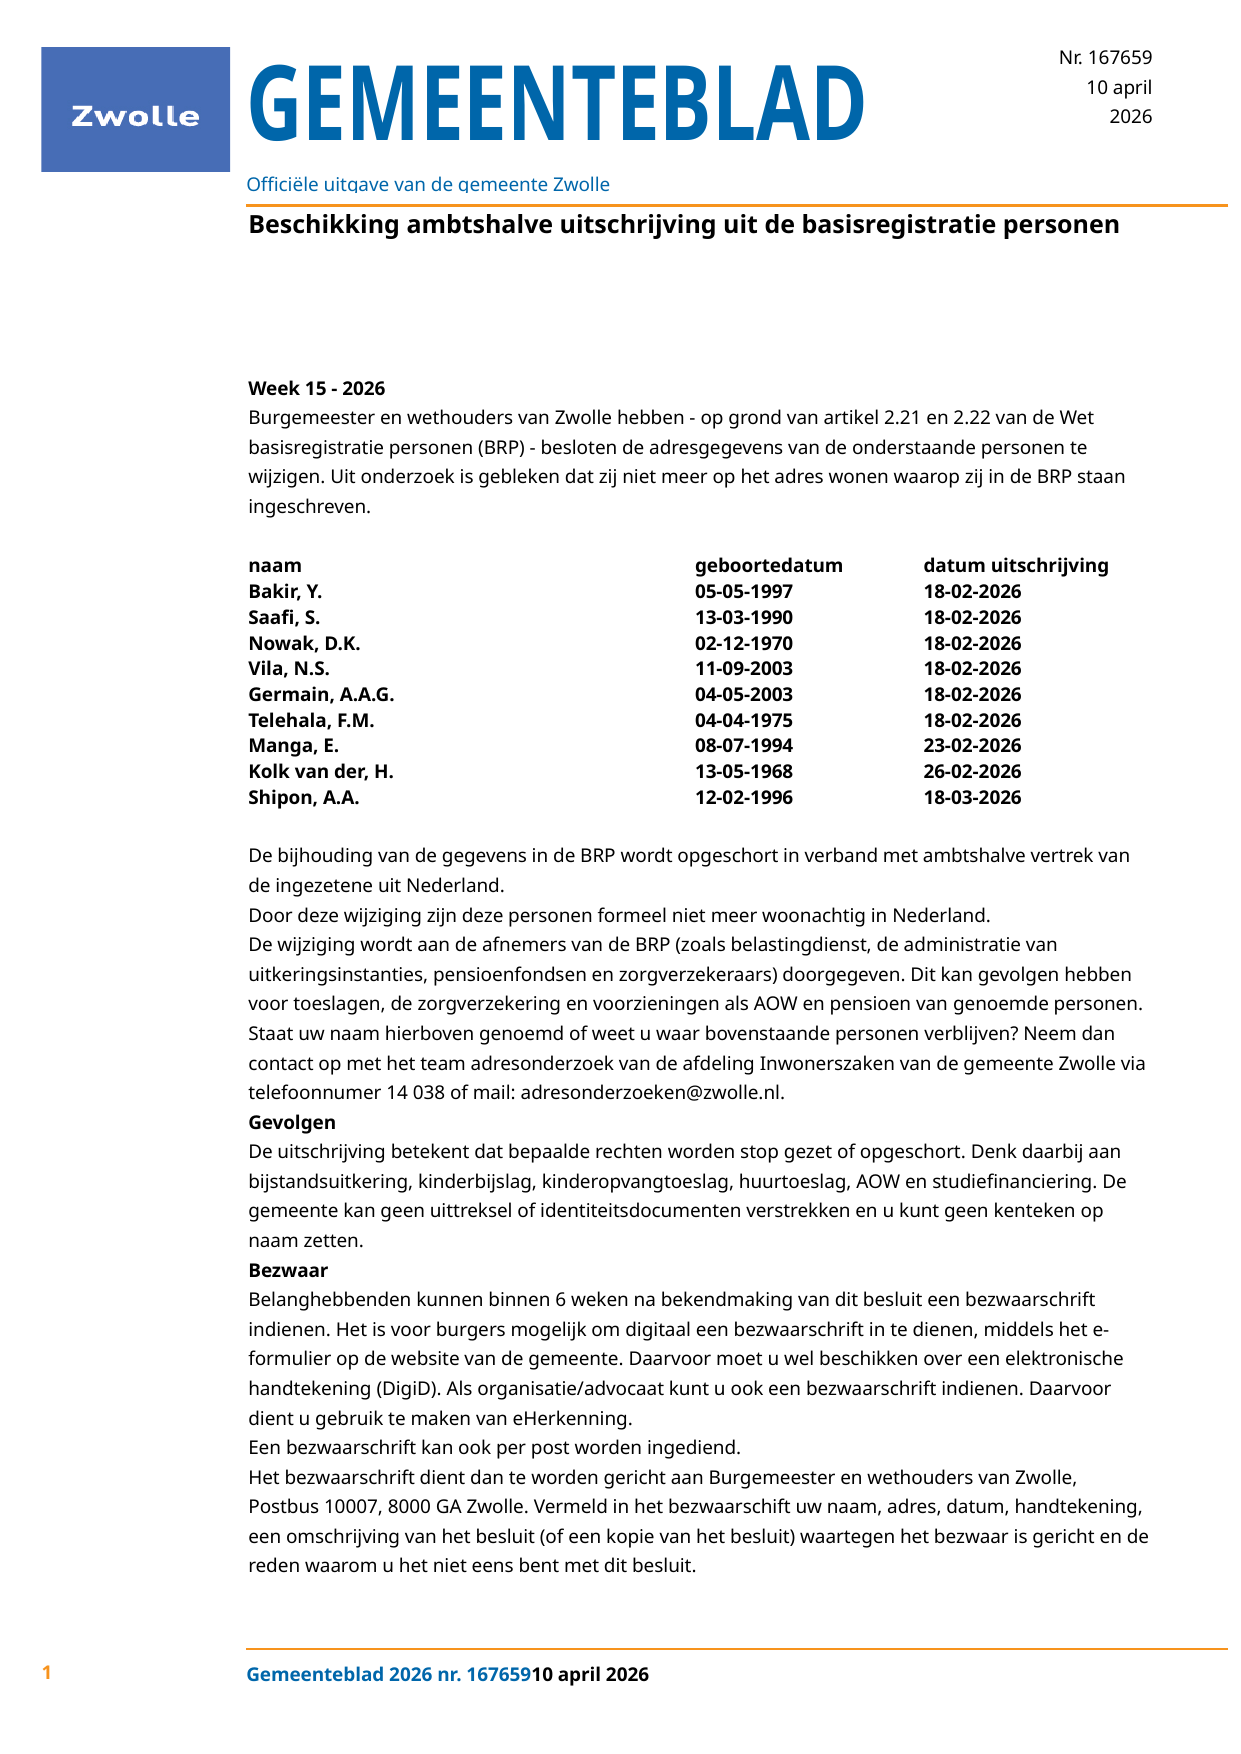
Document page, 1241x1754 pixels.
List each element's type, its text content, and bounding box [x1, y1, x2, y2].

table_cell Shipon, A.A. [248, 784, 695, 810]
table_cell 18-02-2026 [923, 707, 1152, 733]
table_cell 18-03-2026 [923, 784, 1152, 810]
text Het bezwaarschrift dient dan te worden gericht aan Burgemeester en wethouders van Zwolle, Postbus 10007, 8000 GA Zwolle. Vermeld in het bezwaarschift uw naam, adres, datum, handtekening, een omschrijving van het besluit (of een kopie van het besluit) waartegen het bezwaar is gericht en de reden waarom u het niet eens bent met dit besluit. [248, 1464, 1152, 1578]
table_cell 13-05-1968 [695, 758, 923, 784]
table_cell Germain, A.A.G. [248, 681, 695, 707]
text Bezwaar [248, 1257, 1152, 1282]
table_header datum uitschrijving [923, 553, 1152, 578]
table_cell 12-02-1996 [695, 784, 923, 810]
table_header geboortedatum [695, 553, 923, 578]
table_cell 18-02-2026 [923, 655, 1152, 681]
text De uitschrijving betekent dat bepaalde rechten worden stop gezet of opgeschort. Denk daarbij aan bijstandsuitkering, kinderbijslag, kinderopvangtoeslag, huurtoeslag, AOW en studiefinanciering. De gemeente kan geen uittreksel of identiteitsdocumenten verstrekken en u kunt geen kenteken op naam zetten. [248, 1138, 1152, 1253]
table_cell Nowak, D.K. [248, 630, 695, 655]
text De wijziging wordt aan de afnemers van de BRP (zoals belastingdienst, de administratie van uitkeringsinstanties, pensioenfondsen en zorgverzekeraars) doorgegeven. Dit kan gevolgen hebben voor toeslagen, de zorgverzekering en voorzieningen als AOW en pensioen van genoemde personen. [248, 931, 1152, 1016]
text Belanghebbenden kunnen binnen 6 weken na bekendmaking van dit besluit een bezwaarschrift indienen. Het is voor burgers mogelijk om digitaal een bezwaarschrift in te dienen, middels het e-formulier op de website van de gemeente. Daarvoor moet u wel beschikken over een elektronische handtekening (DigiD). Als organisatie/advocaat kunt u ook een bezwaarschrift indienen. Daarvoor dient u gebruik te maken van eHerkenning. [248, 1286, 1152, 1430]
table_cell 18-02-2026 [923, 578, 1152, 604]
picture [41, 47, 231, 172]
table_cell 11-09-2003 [695, 655, 923, 681]
table_cell Saafi, S. [248, 604, 695, 630]
text Burgemeester en wethouders van Zwolle hebben - op grond van artikel 2.21 en 2.22 van de Wet basisregistratie personen (BRP) - besloten de adresgegevens van de onderstaande personen te wijzigen. Uit onderzoek is gebleken dat zij niet meer op het adres wonen waarop zij in de BRP staan ingeschreven. [248, 404, 1152, 519]
table_cell 13-03-1990 [695, 604, 923, 630]
table_cell 26-02-2026 [923, 758, 1152, 784]
text Staat uw naam hierboven genoemd of weet u waar bovenstaande personen verblijven? Neem dan contact op met het team adresonderzoek van de afdeling Inwonerszaken van de gemeente Zwolle via telefoonnumer 14 038 of mail: adresonderzoeken@zwolle.nl. [248, 1020, 1152, 1105]
table_cell Kolk van der, H. [248, 758, 695, 784]
text De bijhouding van de gegevens in de BRP wordt opgeschort in verband met ambtshalve vertrek van de ingezetene uit Nederland. [248, 843, 1152, 898]
table_cell 18-02-2026 [923, 630, 1152, 655]
table_cell 18-02-2026 [923, 681, 1152, 707]
table_cell Manga, E. [248, 733, 695, 758]
table_cell 23-02-2026 [923, 733, 1152, 758]
table_cell 02-12-1970 [695, 630, 923, 655]
text Beschikking ambtshalve uitschrijving uit de basisregistratie personen [248, 207, 1152, 241]
table_cell 08-07-1994 [695, 733, 923, 758]
table_cell 18-02-2026 [923, 604, 1152, 630]
table_header naam [248, 553, 695, 578]
text Een bezwaarschrift kan ook per post worden ingediend. [248, 1434, 1152, 1460]
table_cell 04-04-1975 [695, 707, 923, 733]
table_cell Vila, N.S. [248, 655, 695, 681]
table_cell Bakir, Y. [248, 578, 695, 604]
text Week 15 - 2026 [248, 375, 1152, 401]
text Gevolgen [248, 1109, 1152, 1134]
text Door deze wijziging zijn deze personen formeel niet meer woonachtig in Nederland. [248, 902, 1152, 927]
table_cell 04-05-2003 [695, 681, 923, 707]
table_cell Telehala, F.M. [248, 707, 695, 733]
table_cell 05-05-1997 [695, 578, 923, 604]
